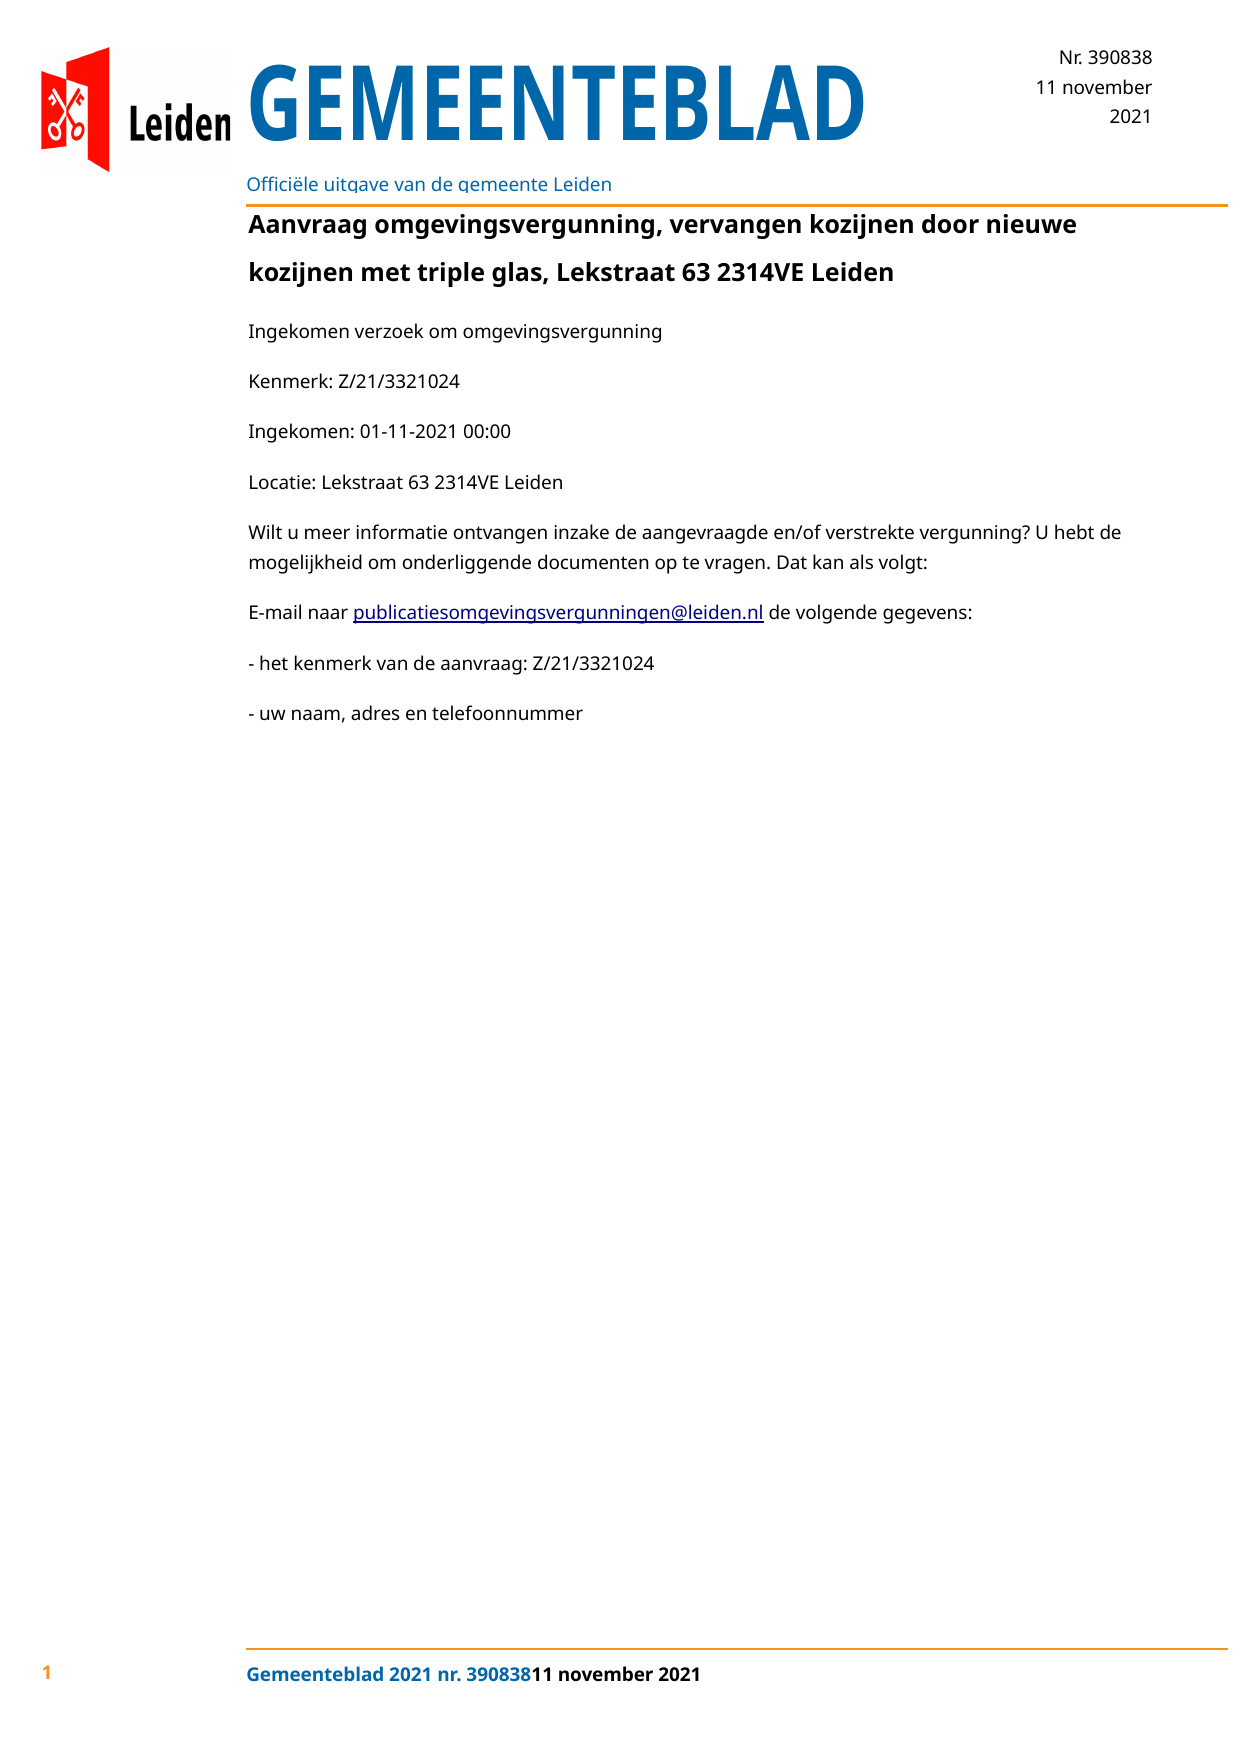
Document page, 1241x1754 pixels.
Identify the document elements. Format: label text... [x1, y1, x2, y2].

picture [41, 47, 231, 172]
text Ingekomen: 01-11-2021 00:00 [248, 419, 1152, 444]
text - uw naam, adres en telefoonnummer [248, 700, 1152, 726]
text Locatie: Lekstraat 63 2314VE Leiden [248, 469, 1152, 495]
text Ingekomen verzoek om omgevingsvergunning [248, 318, 1152, 344]
text Wilt u meer informatie ontvangen inzake de aangevraagde en/of verstrekte vergunning? U hebt de mogelijkheid om onderliggende documenten op te vragen. Dat kan als volgt: [248, 519, 1152, 575]
text E-mail naar publicatiesomgevingsvergunningen@leiden.nl de volgende gegevens: [248, 599, 1152, 625]
text Aanvraag omgevingsvergunning, vervangen kozijnen door nieuwe kozijnen met triple glas, Lekstraat 63 2314VE Leiden [248, 207, 1152, 288]
text - het kenmerk van de aanvraag: Z/21/3321024 [248, 650, 1152, 676]
text Kenmerk: Z/21/3321024 [248, 368, 1152, 394]
